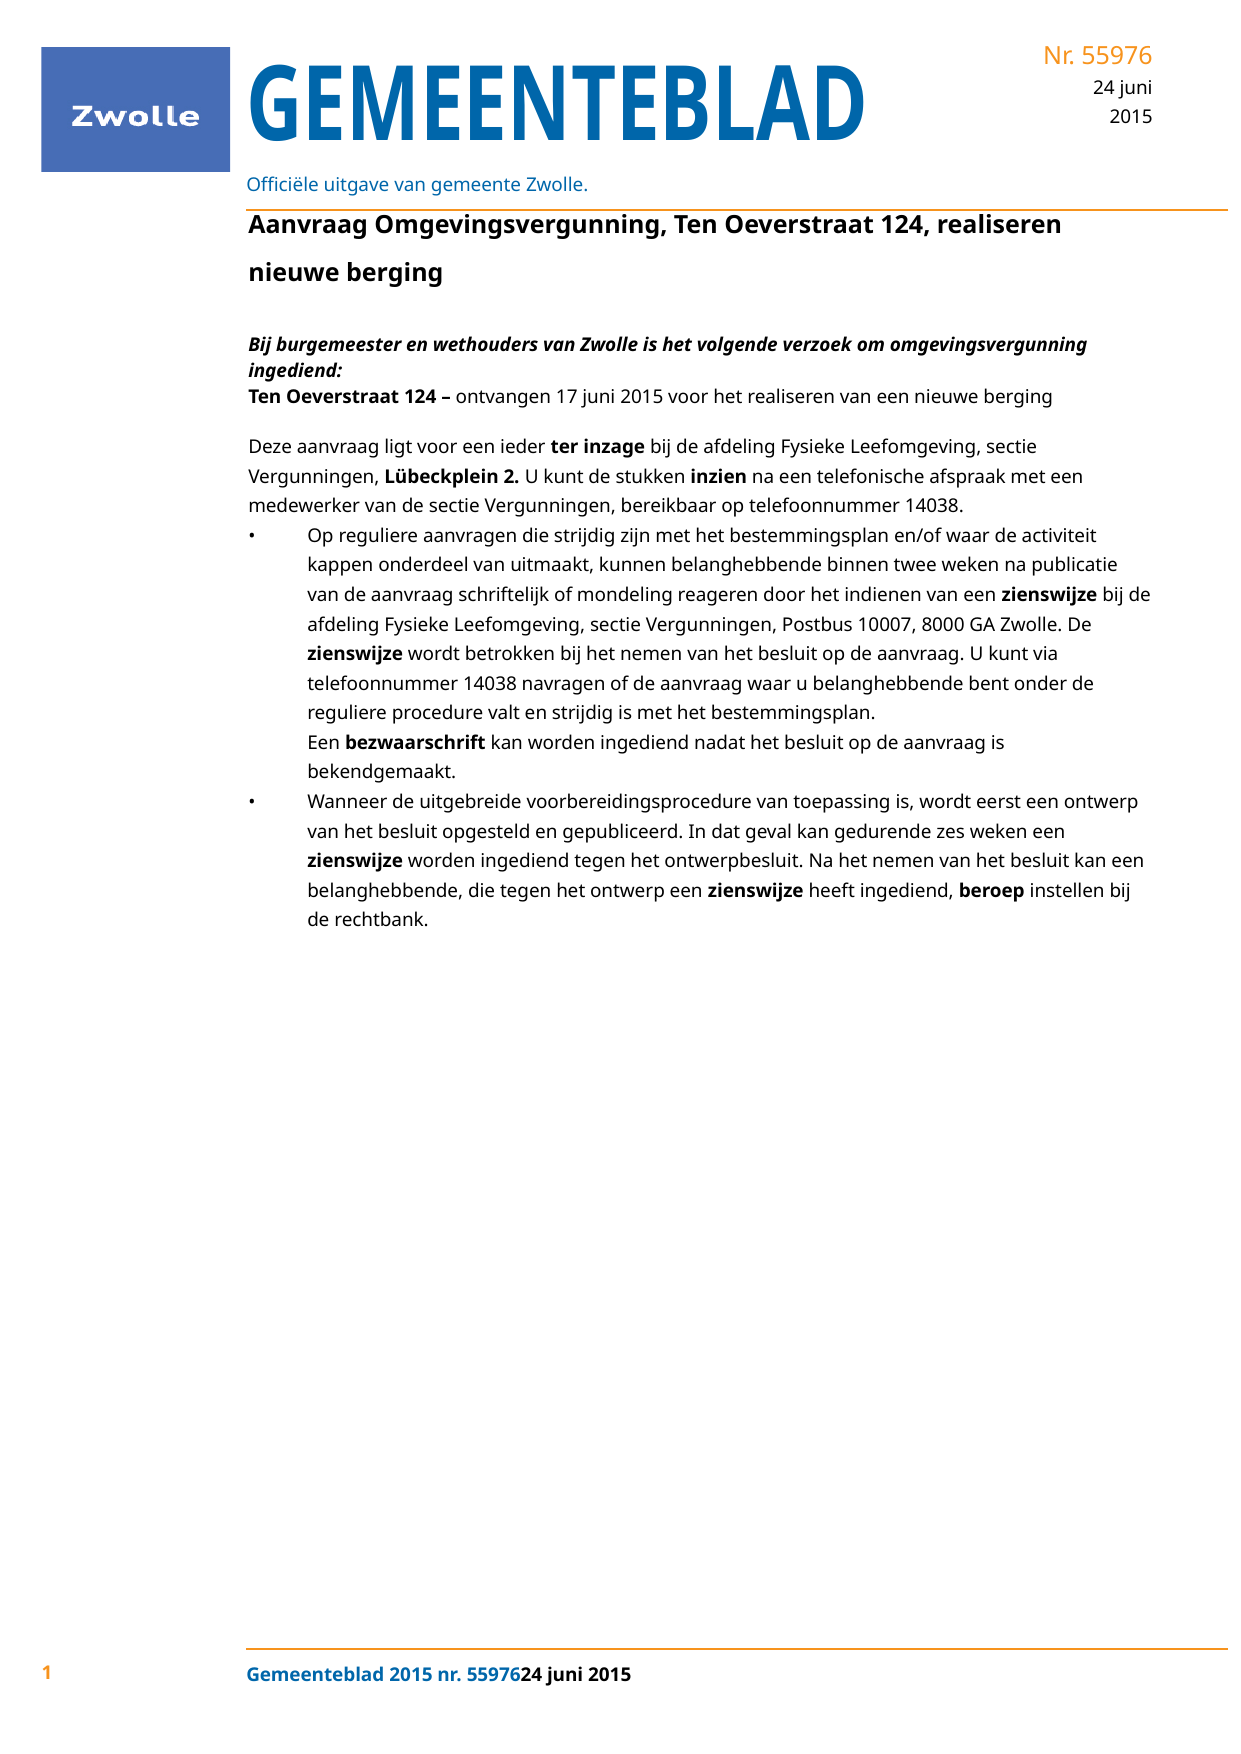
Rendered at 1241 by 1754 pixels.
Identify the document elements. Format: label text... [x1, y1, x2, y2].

picture [41, 47, 231, 172]
text Deze aanvraag ligt voor een ieder ter inzage bij de afdeling Fysieke Leefomgeving, sectie Vergunningen, Lübeckplein 2. U kunt de stukken inzien na een telefonische afspraak met een medewerker van de sectie Vergunningen, bereikbaar op telefoonnummer 14038. [248, 433, 1152, 518]
list Een bezwaarschrift kan worden ingediend nadat het besluit op de aanvraag is bekendgemaakt. [248, 729, 1152, 784]
text Bij burgemeester en wethouders van Zwolle is het volgende verzoek om omgevingsvergunning ingediend: [248, 331, 1152, 383]
list Wanneer de uitgebreide voorbereidingsprocedure van toepassing is, wordt eerst een ontwerp van het besluit opgesteld en gepubliceerd. In dat geval kan gedurende zes weken een zienswijze worden ingediend tegen het ontwerpbesluit. Na het nemen van het besluit kan een belanghebbende, die tegen het ontwerp een zienswijze heeft ingediend, beroep instellen bij de rechtbank. [248, 788, 1152, 932]
list Op reguliere aanvragen die strijdig zijn met het bestemmingsplan en/of waar de activiteit kappen onderdeel van uitmaakt, kunnen belanghebbende binnen twee weken na publicatie van de aanvraag schriftelijk of mondeling reageren door het indienen van een zienswijze bij de afdeling Fysieke Leefomgeving, sectie Vergunningen, Postbus 10007, 8000 GA Zwolle. De zienswijze wordt betrokken bij het nemen van het besluit op de aanvraag. U kunt via telefoonnummer 14038 navragen of de aanvraag waar u belanghebbende bent onder de reguliere procedure valt en strijdig is met het bestemmingsplan. [248, 522, 1152, 725]
text Aanvraag Omgevingsvergunning, Ten Oeverstraat 124, realiseren nieuwe berging [248, 211, 1152, 288]
text Ten Oeverstraat 124 – ontvangen 17 juni 2015 voor het realiseren van een nieuwe berging [248, 383, 1152, 409]
